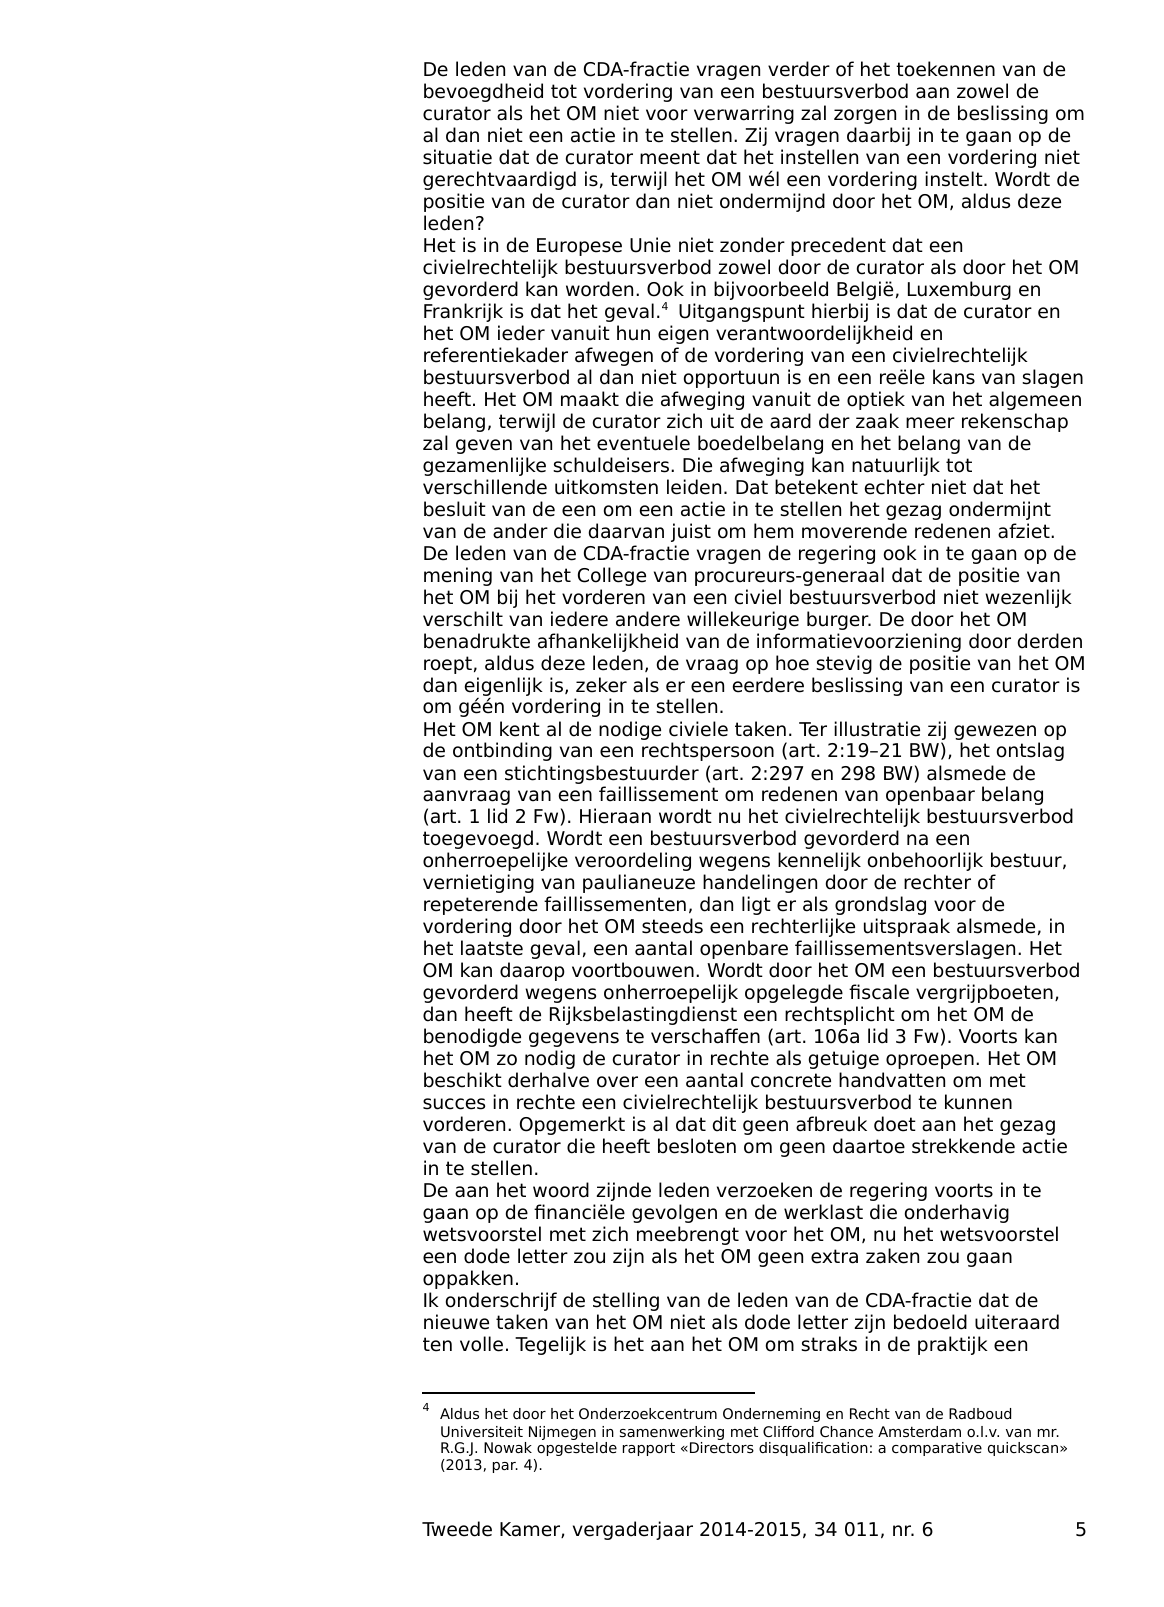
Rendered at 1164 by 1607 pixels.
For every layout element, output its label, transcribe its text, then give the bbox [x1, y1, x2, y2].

text De leden van de CDA-fractie vragen verder of het toekennen van de bevoegdheid tot vordering van een bestuursverbod aan zowel de curator als het OM niet voor verwarring zal zorgen in de beslissing om al dan niet een actie in te stellen. Zij vragen daarbij in te gaan op de situatie dat de curator meent dat het instellen van een vordering niet gerechtvaardigd is, terwijl het OM wél een vordering instelt. Wordt de positie van de curator dan niet ondermijnd door het OM, aldus deze leden? [422, 59, 1087, 235]
text De leden van de CDA-fractie vragen de regering ook in te gaan op de mening van het College van procureurs-generaal dat de positie van het OM bij het vorderen van een civiel bestuursverbod niet wezenlijk verschilt van iedere andere willekeurige burger. De door het OM benadrukte afhankelijkheid van de informatievoorziening door derden roept, aldus deze leden, de vraag op hoe stevig de positie van het OM dan eigenlijk is, zeker als er een eerdere beslissing van een curator is om géén vordering in te stellen. [422, 543, 1087, 718]
text Het OM kent al de nodige civiele taken. Ter illustratie zij gewezen op de ontbinding van een rechtspersoon (art. 2:19–21 BW), het ontslag van een stichtingsbestuurder (art. 2:297 en 298 BW) alsmede de aanvraag van een faillissement om redenen van openbaar belang (art. 1 lid 2 Fw). Hieraan wordt nu het civielrechtelijk bestuursverbod toegevoegd. Wordt een bestuursverbod gevorderd na een onherroepelijke veroordeling wegens kennelijk onbehoorlijk bestuur, vernietiging van paulianeuze handelingen door de rechter of repeterende faillissementen, dan ligt er als grondslag voor de vordering door het OM steeds een rechterlijke uitspraak alsmede, in het laatste geval, een aantal openbare faillissementsverslagen. Het OM kan daarop voortbouwen. Wordt door het OM een bestuursverbod gevorderd wegens onherroepelijk opgelegde fiscale vergrijpboeten, dan heeft de Rijksbelastingdienst een rechtsplicht om het OM de benodigde gegevens te verschaffen (art. 106a lid 3 Fw). Voorts kan het OM zo nodig de curator in rechte als getuige oproepen. Het OM beschikt derhalve over een aantal concrete handvatten om met succes in rechte een civielrechtelijk bestuursverbod te kunnen vorderen. Opgemerkt is al dat dit geen afbreuk doet aan het gezag van de curator die heeft besloten om geen daartoe strekkende actie in te stellen. [422, 718, 1087, 1180]
text Het is in de Europese Unie niet zonder precedent dat een civielrechtelijk bestuursverbod zowel door de curator als door het OM gevorderd kan worden. Ook in bijvoorbeeld België, Luxemburg en Frankrijk is dat het geval. Uitgangspunt hierbij is dat de curator en het OM ieder vanuit hun eigen verantwoordelijkheid en referentiekader afwegen of de vordering van een civielrechtelijk bestuursverbod al dan niet opportuun is en een reële kans van slagen heeft. Het OM maakt die afweging vanuit de optiek van het algemeen belang, terwijl de curator zich uit de aard der zaak meer rekenschap zal geven van het eventuele boedelbelang en het belang van de gezamenlijke schuldeisers. Die afweging kan natuurlijk tot verschillende uitkomsten leiden. Dat betekent echter niet dat het besluit van de een om een actie in te stellen het gezag ondermijnt van de ander die daarvan juist om hem moverende redenen afziet. [422, 235, 1087, 543]
text Aldus het door het Onderzoekcentrum Onderneming en Recht van de Radboud Universiteit Nijmegen in samenwerking met Clifford Chance Amsterdam o.l.v. van mr. R.G.J. Nowak opgestelde rapport «Directors disqualification: a comparative quickscan» (2013, par. 4). [422, 1402, 1087, 1474]
text Ik onderschrijf de stelling van de leden van de CDA-fractie dat de nieuwe taken van het OM niet als dode letter zijn bedoeld uiteraard ten volle. Tegelijk is het aan het OM om straks in de praktijk een [422, 1290, 1087, 1356]
text De aan het woord zijnde leden verzoeken de regering voorts in te gaan op de financiële gevolgen en de werklast die onderhavig wetsvoorstel met zich meebrengt voor het OM, nu het wetsvoorstel een dode letter zou zijn als het OM geen extra zaken zou gaan oppakken. [422, 1180, 1087, 1290]
